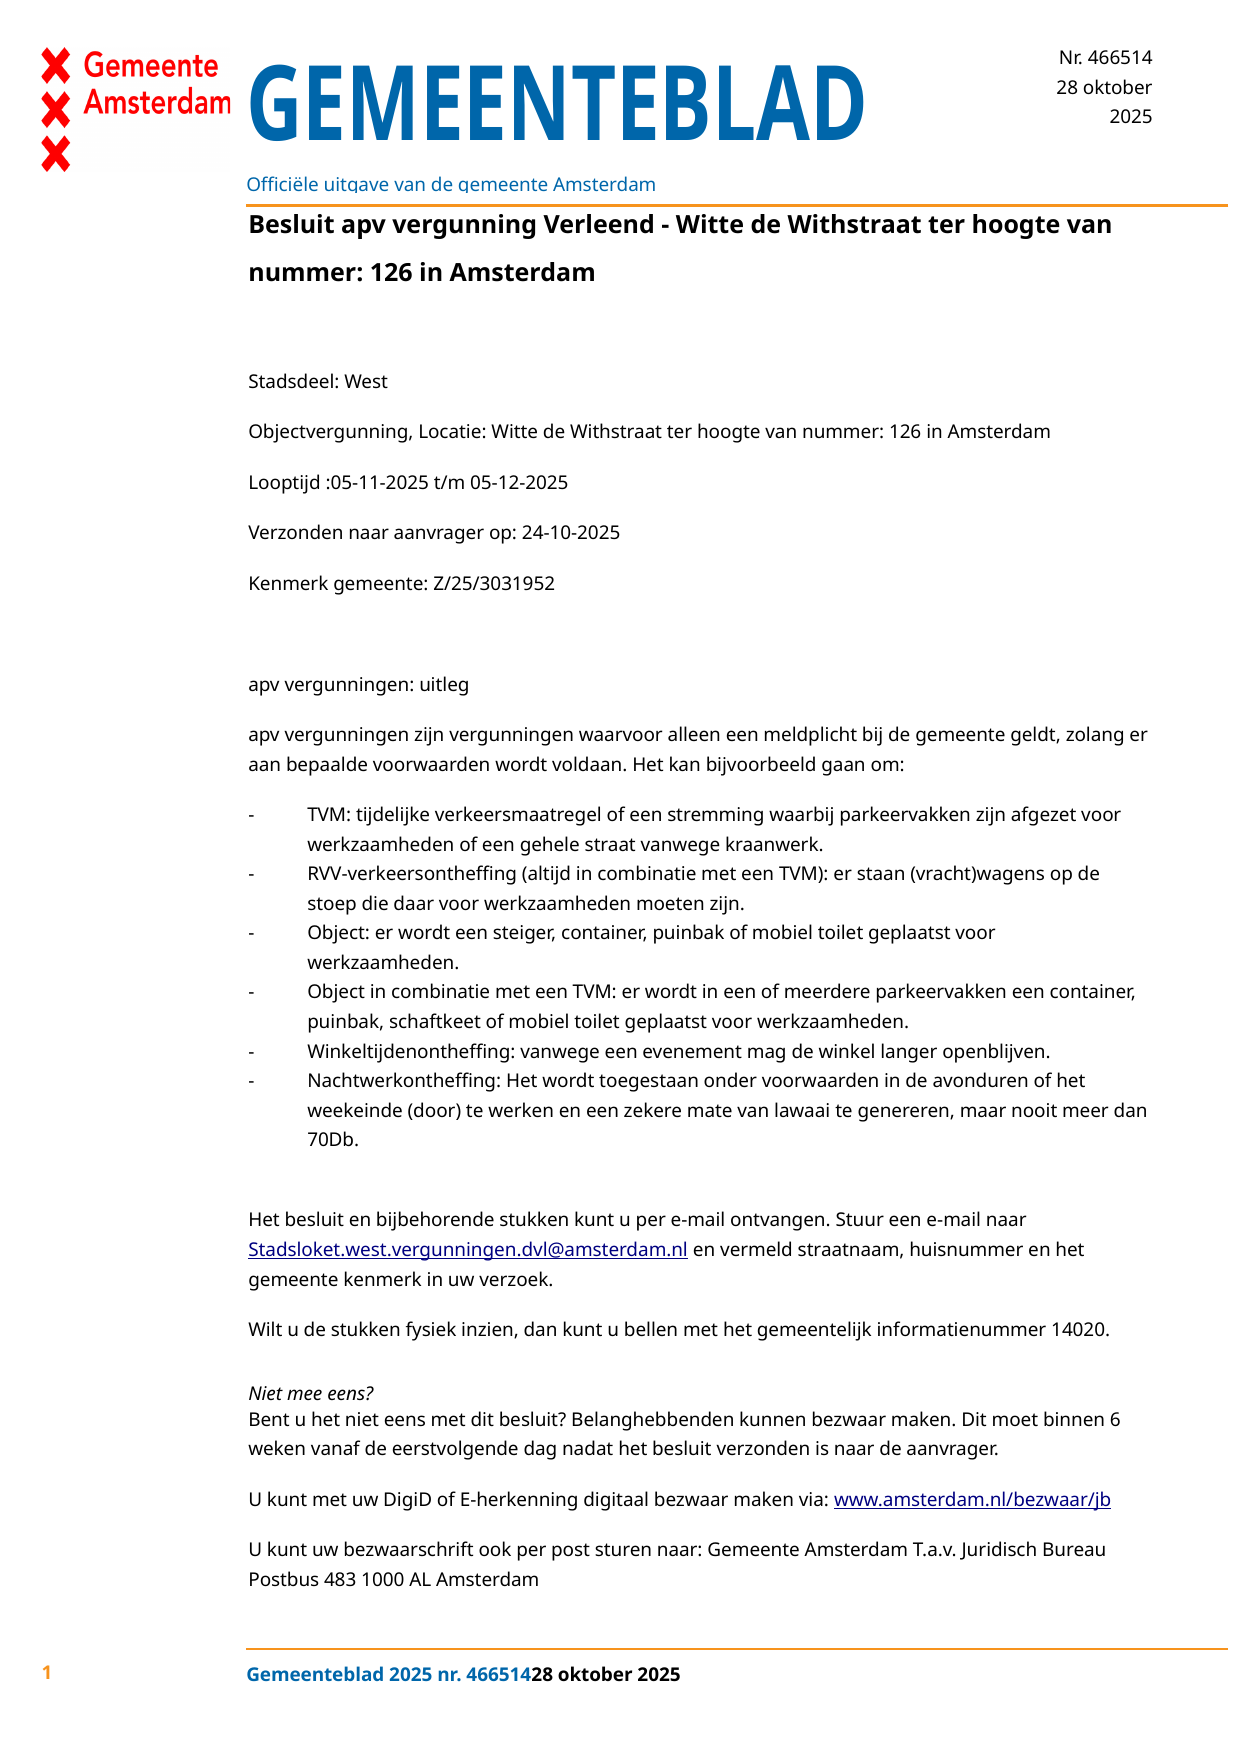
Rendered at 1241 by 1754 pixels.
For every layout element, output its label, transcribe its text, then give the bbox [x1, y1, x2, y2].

text Bent u het niet eens met dit besluit? Belanghebbenden kunnen bezwaar maken. Dit moet binnen 6 weken vanaf de eerstvolgende dag nadat het besluit verzonden is naar de aanvrager. [248, 1406, 1152, 1461]
text apv vergunningen: uitleg [248, 671, 1152, 697]
text Looptijd :05-11-2025 t/m 05-12-2025 [248, 469, 1152, 495]
picture [41, 47, 231, 172]
text U kunt met uw DigiD of E-herkenning digitaal bezwaar maken via: www.amsterdam.nl/bezwaar/jb [248, 1486, 1152, 1512]
list RVV-verkeersontheffing (altijd in combinatie met een TVM): er staan (vracht)wagens op de stoep die daar voor werkzaamheden moeten zijn. [248, 860, 1152, 916]
text Verzonden naar aanvrager op: 24-10-2025 [248, 519, 1152, 545]
text Stadsdeel: West [248, 368, 1152, 394]
text Kenmerk gemeente: Z/25/3031952 [248, 570, 1152, 596]
text Het besluit en bijbehorende stukken kunt u per e-mail ontvangen. Stuur een e-mail naar Stadsloket.west.vergunningen.dvl@amsterdam.nl en vermeld straatnaam, huisnummer en het gemeente kenmerk in uw verzoek. [248, 1207, 1152, 1292]
text Niet mee eens? [248, 1380, 1152, 1406]
list Nachtwerkontheffing: Het wordt toegestaan onder voorwaarden in de avonduren of het weekeinde (door) te werken en een zekere mate van lawaai te genereren, maar nooit meer dan 70Db. [248, 1067, 1152, 1152]
list Object: er wordt een steiger, container, puinbak of mobiel toilet geplaatst voor werkzaamheden. [248, 919, 1152, 975]
list Winkeltijdenontheffing: vanwege een evenement mag de winkel langer openblijven. [248, 1038, 1152, 1064]
list Object in combinatie met een TVM: er wordt in een of meerdere parkeervakken een container, puinbak, schaftkeet of mobiel toilet geplaatst voor werkzaamheden. [248, 979, 1152, 1034]
text U kunt uw bezwaarschrift ook per post sturen naar: Gemeente Amsterdam T.a.v. Juridisch Bureau Postbus 483 1000 AL Amsterdam [248, 1536, 1152, 1592]
text apv vergunningen zijn vergunningen waarvoor alleen een meldplicht bij de gemeente geldt, zolang er aan bepaalde voorwaarden wordt voldaan. Het kan bijvoorbeeld gaan om: [248, 721, 1152, 777]
text Wilt u de stukken fysiek inzien, dan kunt u bellen met het gemeentelijk informatienummer 14020. [248, 1316, 1152, 1342]
list TVM: tijdelijke verkeersmaatregel of een stremming waarbij parkeervakken zijn afgezet voor werkzaamheden of een gehele straat vanwege kraanwerk. [248, 801, 1152, 857]
text Besluit apv vergunning Verleend - Witte de Withstraat ter hoogte van nummer: 126 in Amsterdam [248, 207, 1152, 288]
text Objectvergunning, Locatie: Witte de Withstraat ter hoogte van nummer: 126 in Amsterdam [248, 419, 1152, 444]
